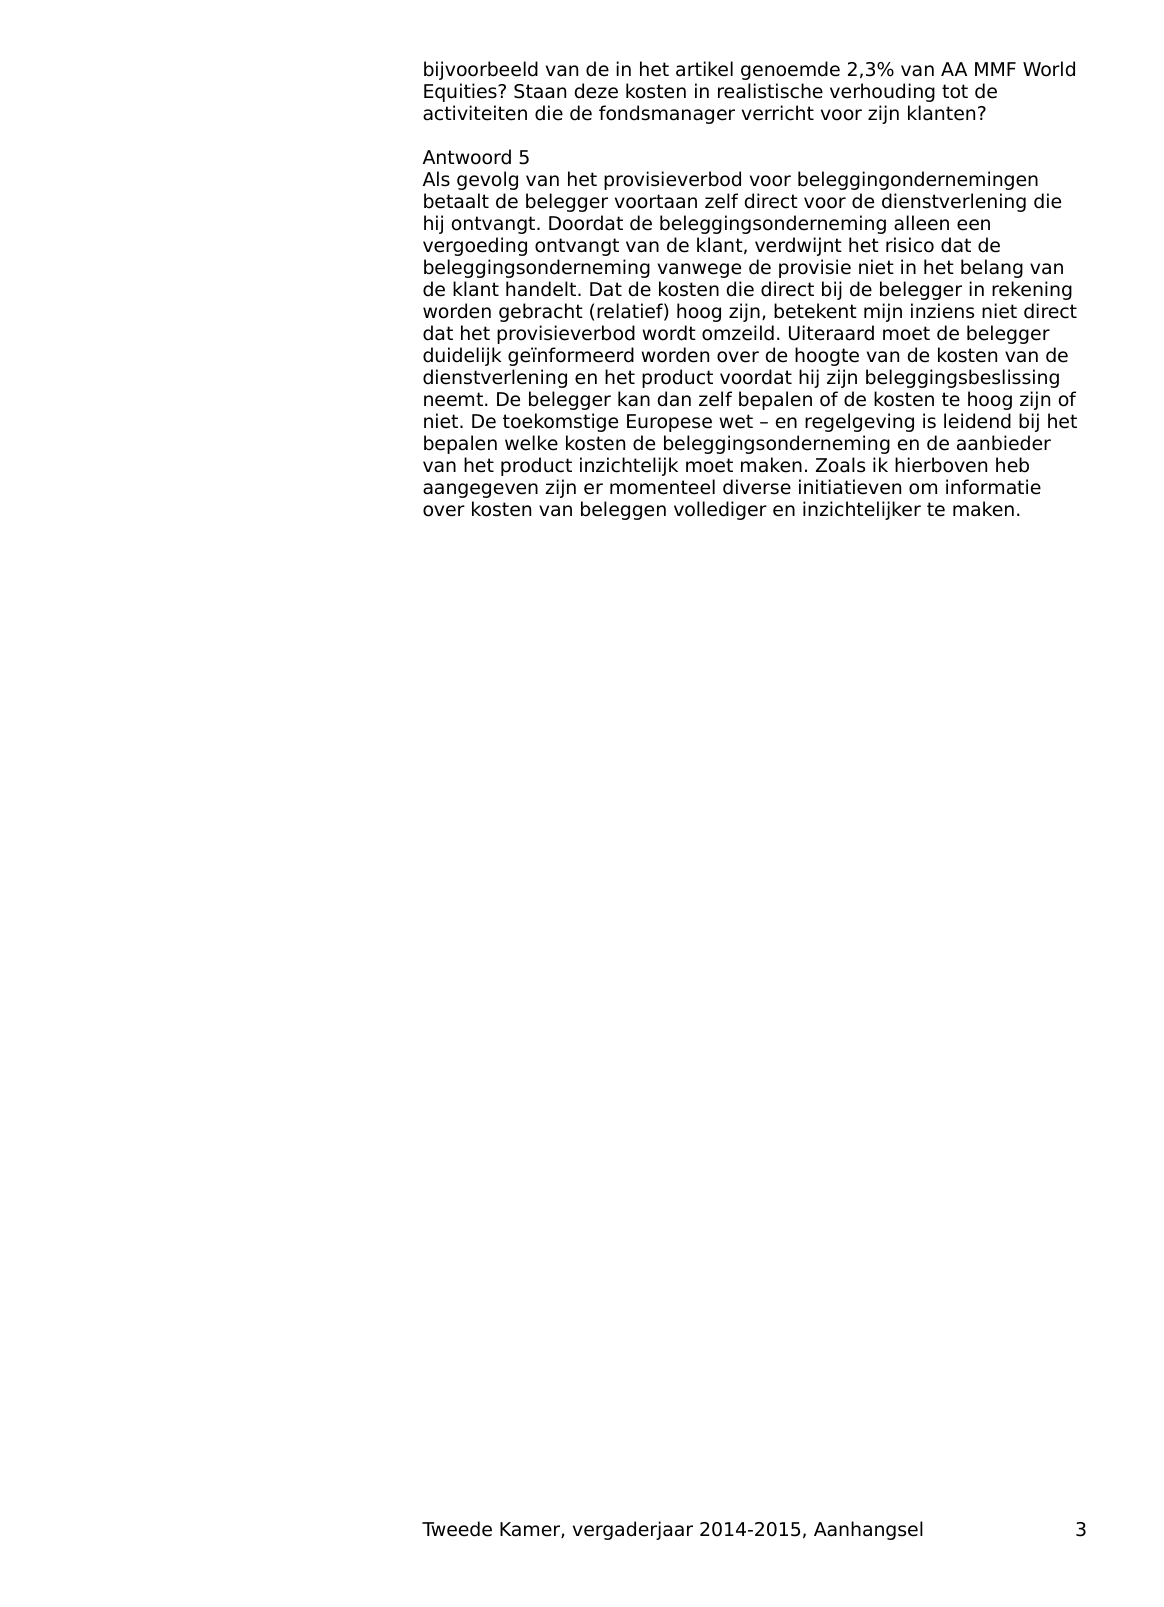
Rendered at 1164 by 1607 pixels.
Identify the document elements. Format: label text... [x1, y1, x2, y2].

text Antwoord 5 [422, 147, 1087, 169]
text bijvoorbeeld van de in het artikel genoemde 2,3% van AA MMF World Equities? Staan deze kosten in realistische verhouding tot de activiteiten die de fondsmanager verricht voor zijn klanten? [422, 59, 1087, 125]
text Als gevolg van het provisieverbod voor beleggingondernemingen betaalt de belegger voortaan zelf direct voor de dienstverlening die hij ontvangt. Doordat de beleggingsonderneming alleen een vergoeding ontvangt van de klant, verdwijnt het risico dat de beleggingsonderneming vanwege de provisie niet in het belang van de klant handelt. Dat de kosten die direct bij de belegger in rekening worden gebracht (relatief) hoog zijn, betekent mijn inziens niet direct dat het provisieverbod wordt omzeild. Uiteraard moet de belegger duidelijk geïnformeerd worden over de hoogte van de kosten van de dienstverlening en het product voordat hij zijn beleggingsbeslissing neemt. De belegger kan dan zelf bepalen of de kosten te hoog zijn of niet. De toekomstige Europese wet – en regelgeving is leidend bij het bepalen welke kosten de beleggingsonderneming en de aanbieder van het product inzichtelijk moet maken. Zoals ik hierboven heb aangegeven zijn er momenteel diverse initiatieven om informatie over kosten van beleggen vollediger en inzichtelijker te maken. [422, 169, 1087, 521]
